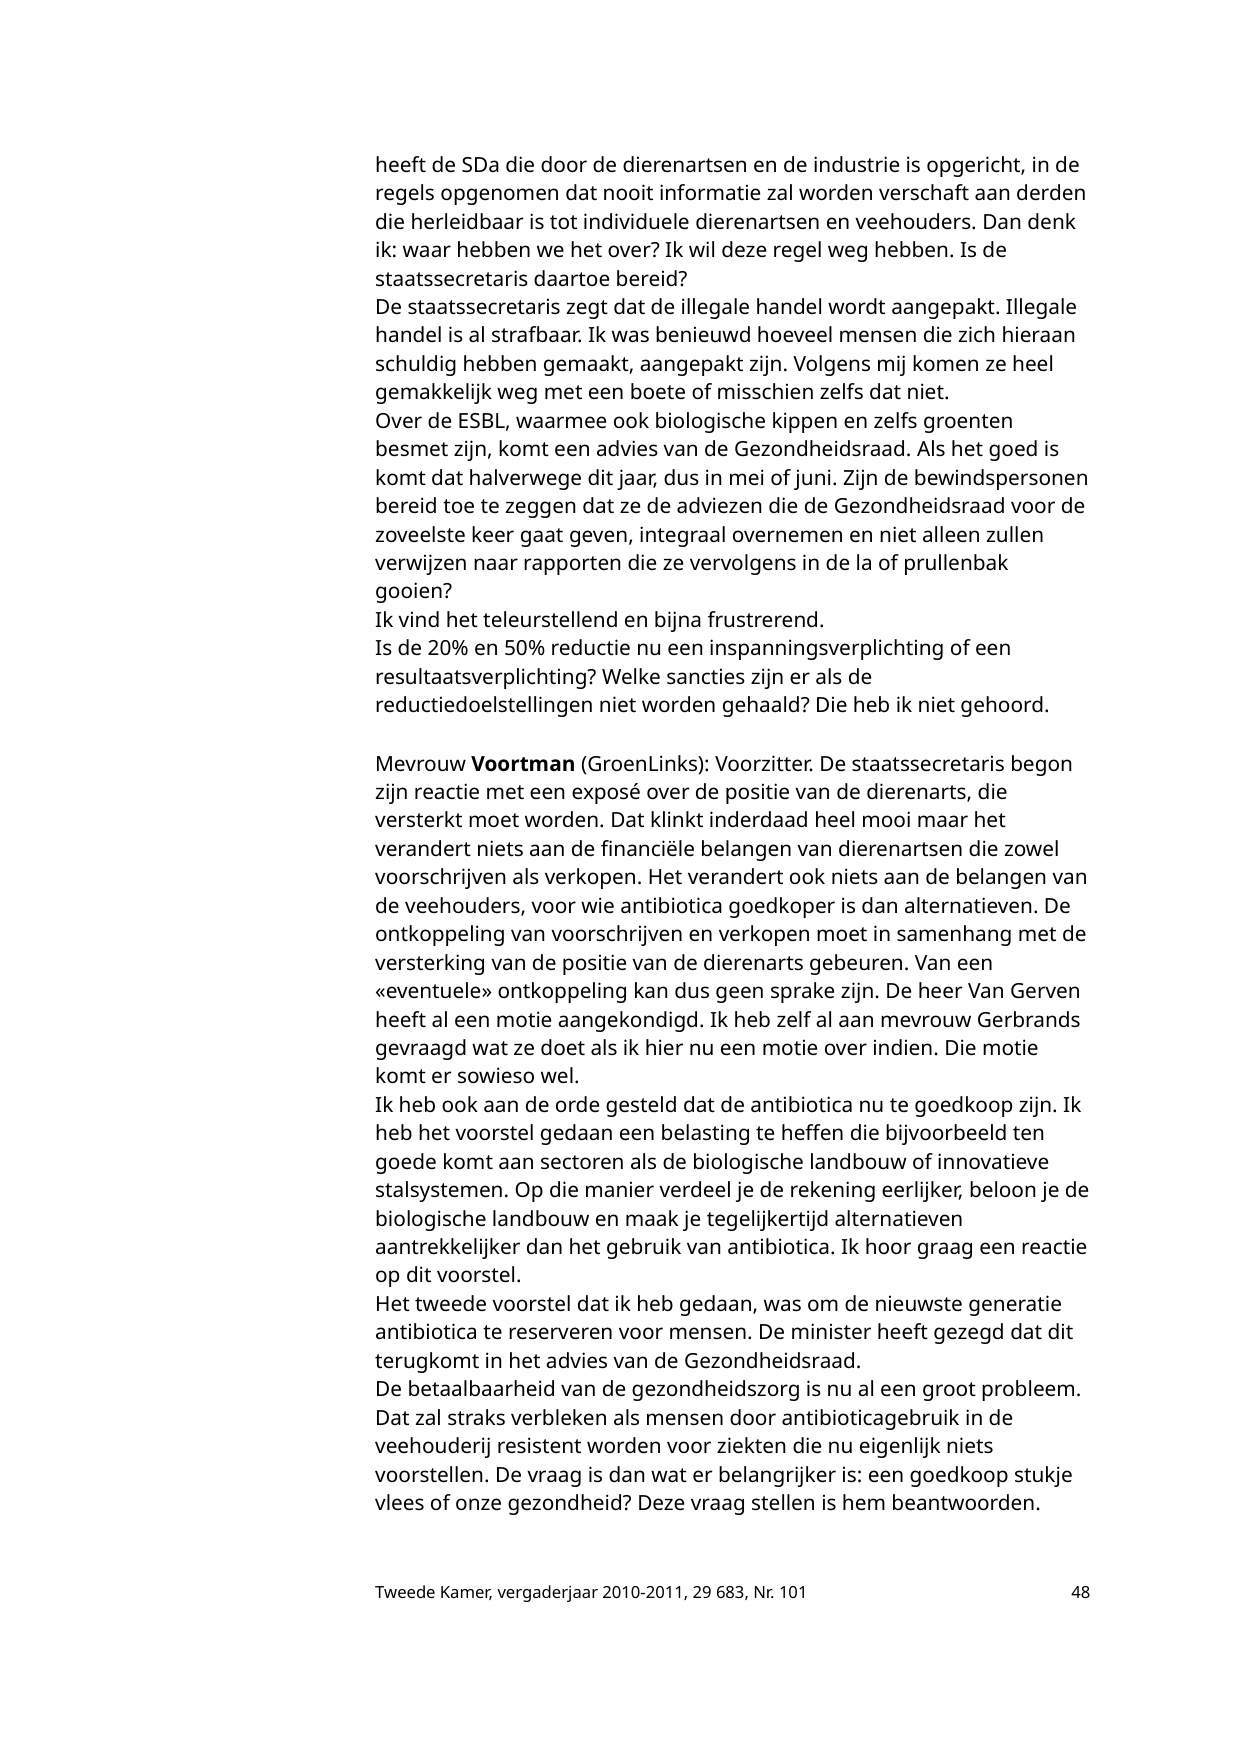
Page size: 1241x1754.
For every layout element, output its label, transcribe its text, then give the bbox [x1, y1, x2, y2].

text Ik vind het teleurstellend en bijna frustrerend. [375, 605, 1090, 633]
text De staatssecretaris zegt dat de illegale handel wordt aangepakt. Illegale handel is al strafbaar. Ik was benieuwd hoeveel mensen die zich hieraan schuldig hebben gemaakt, aangepakt zijn. Volgens mij komen ze heel gemakkelijk weg met een boete of misschien zelfs dat niet. [375, 292, 1090, 406]
text De betaalbaarheid van de gezondheidszorg is nu al een groot probleem. Dat zal straks verbleken als mensen door antibioticagebruik in de veehouderij resistent worden voor ziekten die nu eigenlijk niets voorstellen. De vraag is dan wat er belangrijker is: een goedkoop stukje vlees of onze gezondheid? Deze vraag stellen is hem beantwoorden. [375, 1374, 1090, 1517]
text heeft de SDa die door de dierenartsen en de industrie is opgericht, in de regels opgenomen dat nooit informatie zal worden verschaft aan derden die herleidbaar is tot individuele dierenartsen en veehouders. Dan denk ik: waar hebben we het over? Ik wil deze regel weg hebben. Is de staatssecretaris daartoe bereid? [375, 150, 1090, 292]
text Over de ESBL, waarmee ook biologische kippen en zelfs groenten besmet zijn, komt een advies van de Gezondheidsraad. Als het goed is komt dat halverwege dit jaar, dus in mei of juni. Zijn de bewindspersonen bereid toe te zeggen dat ze de adviezen die de Gezondheidsraad voor de zoveelste keer gaat geven, integraal overnemen en niet alleen zullen verwijzen naar rapporten die ze vervolgens in de la of prullenbak gooien? [375, 406, 1090, 605]
text Mevrouw Voortman (GroenLinks): Voorzitter. De staatssecretaris begon zijn reactie met een exposé over de positie van de dierenarts, die versterkt moet worden. Dat klinkt inderdaad heel mooi maar het verandert niets aan de financiële belangen van dierenartsen die zowel voorschrijven als verkopen. Het verandert ook niets aan de belangen van de veehouders, voor wie antibiotica goedkoper is dan alternatieven. De ontkoppeling van voorschrijven en verkopen moet in samenhang met de versterking van de positie van de dierenarts gebeuren. Van een «eventuele» ontkoppeling kan dus geen sprake zijn. De heer Van Gerven heeft al een motie aangekondigd. Ik heb zelf al aan mevrouw Gerbrands gevraagd wat ze doet als ik hier nu een motie over indien. Die motie komt er sowieso wel. [375, 749, 1090, 1090]
text Het tweede voorstel dat ik heb gedaan, was om de nieuwste generatie antibiotica te reserveren voor mensen. De minister heeft gezegd dat dit terugkomt in het advies van de Gezondheidsraad. [375, 1289, 1090, 1374]
text Is de 20% en 50% reductie nu een inspanningsverplichting of een resultaatsverplichting? Welke sancties zijn er als de reductiedoelstellingen niet worden gehaald? Die heb ik niet gehoord. [375, 633, 1090, 719]
text Ik heb ook aan de orde gesteld dat de antibiotica nu te goedkoop zijn. Ik heb het voorstel gedaan een belasting te heffen die bijvoorbeeld ten goede komt aan sectoren als de biologische landbouw of innovatieve stalsystemen. Op die manier verdeel je de rekening eerlijker, beloon je de biologische landbouw en maak je tegelijkertijd alternatieven aantrekkelijker dan het gebruik van antibiotica. Ik hoor graag een reactie op dit voorstel. [375, 1090, 1090, 1289]
